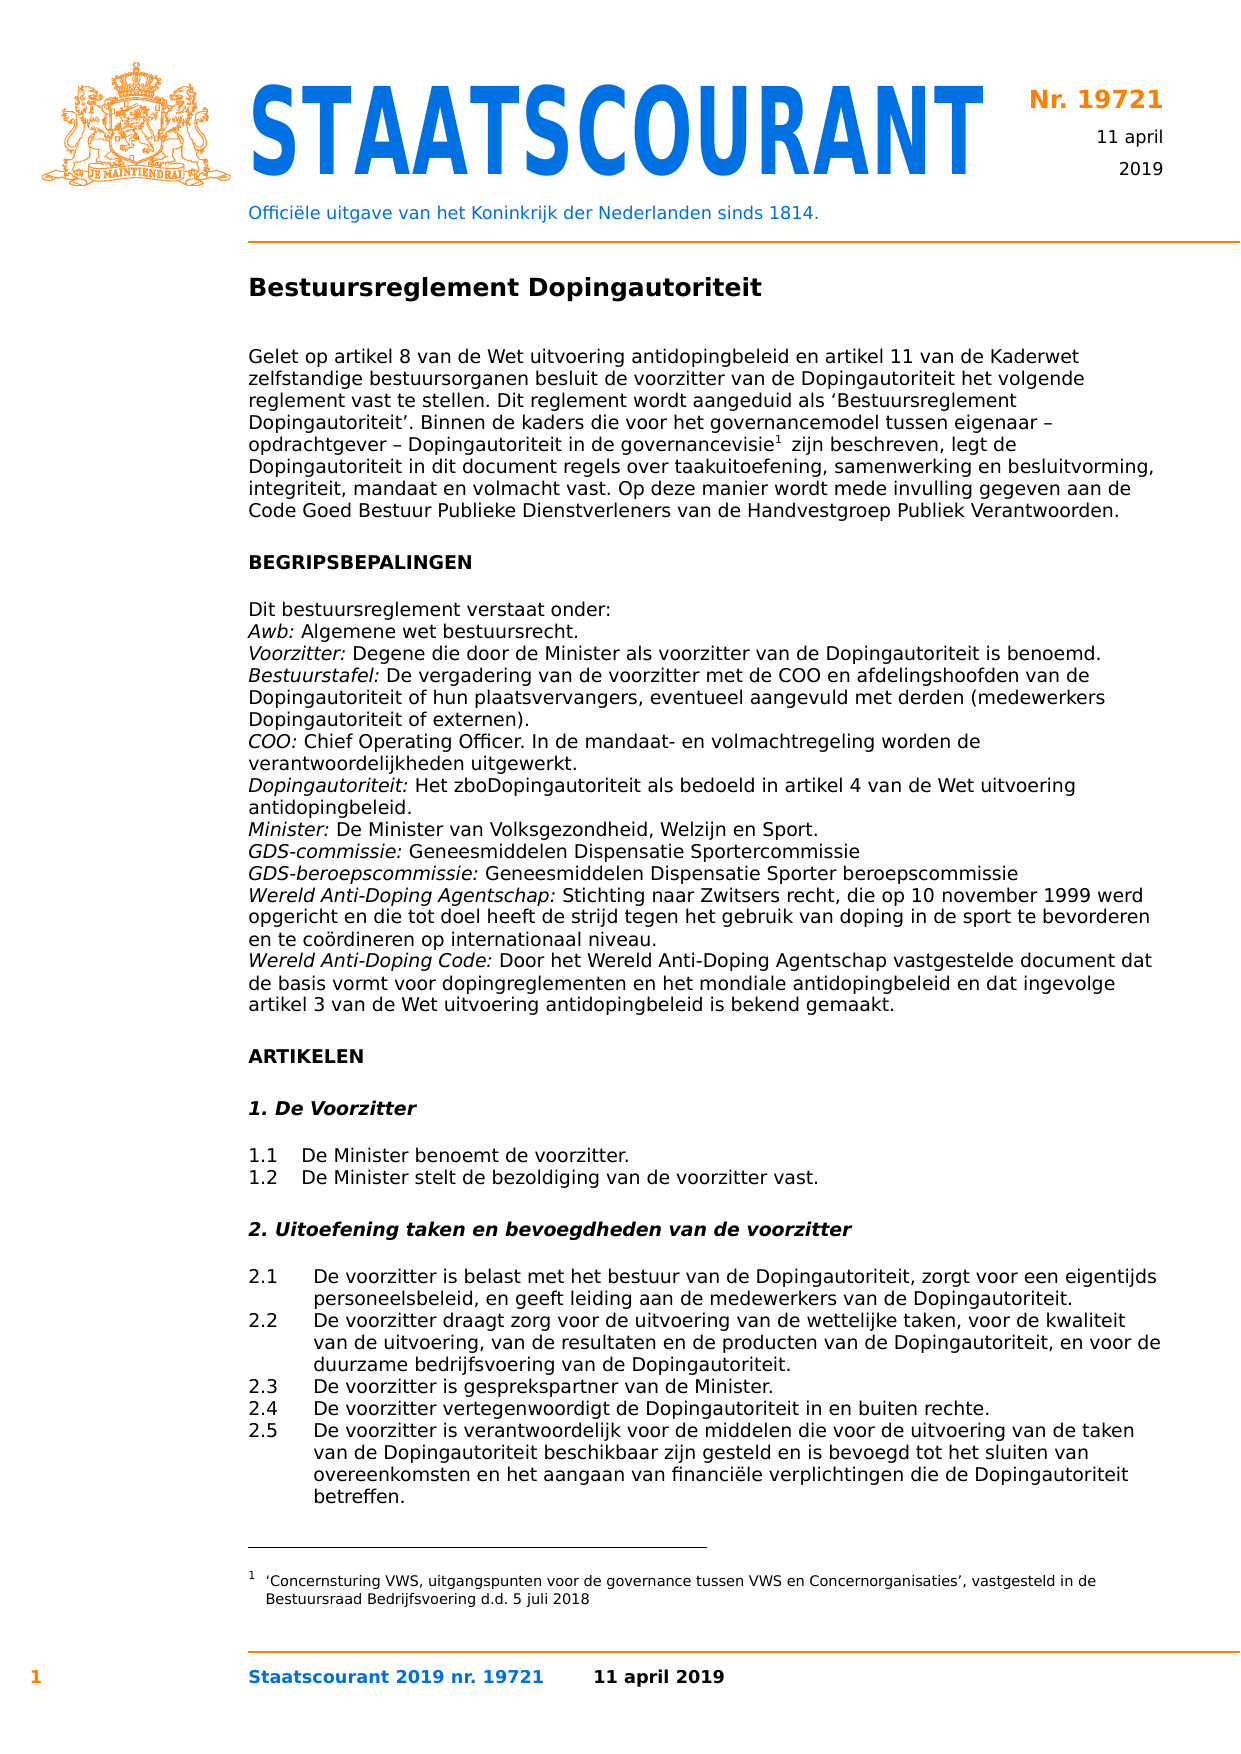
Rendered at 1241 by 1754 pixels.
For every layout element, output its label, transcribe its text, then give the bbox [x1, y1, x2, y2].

text ‘Concernsturing VWS, uitgangspunten voor de governance tussen VWS en Concernorganisaties’, vastgesteld in de Bestuursraad Bedrijfsvoering d.d. 5 juli 2018 [248, 1569, 1163, 1608]
text GDS-beroepscommissie: Geneesmiddelen Dispensatie Sporter beroepscommissie [248, 862, 1163, 884]
text Awb: Algemene wet bestuursrecht. [248, 621, 1163, 643]
text Dit bestuursreglement verstaat onder: [248, 599, 1163, 621]
text COO: Chief Operating Officer. In de mandaat- en volmachtregeling worden de verantwoordelijkheden uitgewerkt. [248, 731, 1163, 774]
text 2.1 De voorzitter is belast met het bestuur van de Dopingautoriteit, zorgt voor een eigentijds personeelsbeleid, en geeft leiding aan de medewerkers van de Dopingautoriteit. [248, 1266, 1163, 1310]
text 2.4 De voorzitter vertegenwoordigt de Dopingautoriteit in en buiten rechte. [248, 1398, 1163, 1420]
text Wereld Anti-Doping Agentschap: Stichting naar Zwitsers recht, die op 10 november 1999 werd opgericht en die tot doel heeft de strijd tegen het gebruik van doping in de sport te bevorderen en te coördineren op internationaal niveau. [248, 884, 1163, 950]
text Voorzitter: Degene die door de Minister als voorzitter van de Dopingautoriteit is benoemd. [248, 643, 1163, 665]
subtitle Bestuursreglement Dopingautoriteit [248, 273, 1163, 302]
text 1.1 De Minister benoemt de voorzitter. [248, 1145, 1163, 1167]
text Dopingautoriteit: Het zboDopingautoriteit als bedoeld in artikel 4 van de Wet uitvoering antidopingbeleid. [248, 774, 1163, 818]
text Wereld Anti-Doping Code: Door het Wereld Anti-Doping Agentschap vastgestelde document dat de basis vormt voor dopingreglementen en het mondiale antidopingbeleid en dat ingevolge artikel 3 van de Wet uitvoering antidopingbeleid is bekend gemaakt. [248, 950, 1163, 1016]
text 2.2 De voorzitter draagt zorg voor de uitvoering van de wettelijke taken, voor de kwaliteit van de uitvoering, van de resultaten en de producten van de Dopingautoriteit, en voor de duurzame bedrijfsvoering van de Dopingautoriteit. [248, 1310, 1163, 1376]
table_header STAATSCOURANT [248, 62, 998, 203]
subtitle 1. De Voorzitter [248, 1098, 1163, 1120]
text Bestuurstafel: De vergadering van de voorzitter met de COO en afdelingshoofden van de Dopingautoriteit of hun plaatsvervangers, eventueel aangevuld met derden (medewerkers Dopingautoriteit of externen). [248, 665, 1163, 731]
table_cell 11 april [998, 121, 1240, 153]
table_header Nr. 19721 [998, 62, 1240, 121]
text Minister: De Minister van Volksgezondheid, Welzijn en Sport. [248, 818, 1163, 841]
subtitle BEGRIPSBEPALINGEN [248, 552, 1163, 574]
text GDS-commissie: Geneesmiddelen Dispensatie Sportercommissie [248, 841, 1163, 862]
subtitle ARTIKELEN [248, 1046, 1163, 1068]
text Gelet op artikel 8 van de Wet uitvoering antidopingbeleid en artikel 11 van de Kaderwet zelfstandige bestuursorganen besluit de voorzitter van de Dopingautoriteit het volgende reglement vast te stellen. Dit reglement wordt aangeduid als ‘Bestuursreglement Dopingautoriteit’. Binnen de kaders die voor het governancemodel tussen eigenaar – opdrachtgever – Dopingautoriteit in de governancevisie zijn beschreven, legt de Dopingautoriteit in dit document regels over taakuitoefening, samenwerking en besluitvorming, integriteit, mandaat en volmacht vast. Op deze manier wordt mede invulling gegeven aan de Code Goed Bestuur Publieke Dienstverleners van de Handvestgroep Publiek Verantwoorden. [248, 346, 1163, 522]
text 2.3 De voorzitter is gesprekspartner van de Minister. [248, 1376, 1163, 1398]
table_cell Officiële uitgave van het Koninkrijk der Nederlanden sinds 1814. [248, 203, 1240, 241]
text 1.2 De Minister stelt de bezoldiging van de voorzitter vast. [248, 1167, 1163, 1189]
text 2.5 De voorzitter is verantwoordelijk voor de middelen die voor de uitvoering van de taken van de Dopingautoriteit beschikbaar zijn gesteld en is bevoegd tot het sluiten van overeenkomsten en het aangaan van financiële verplichtingen die de Dopingautoriteit betreffen. [248, 1420, 1163, 1508]
table_cell 2019 [998, 153, 1240, 203]
subtitle 2. Uitoefening taken en bevoegdheden van de voorzitter [248, 1219, 1163, 1241]
picture [41, 62, 231, 186]
table_header [25, 62, 248, 241]
